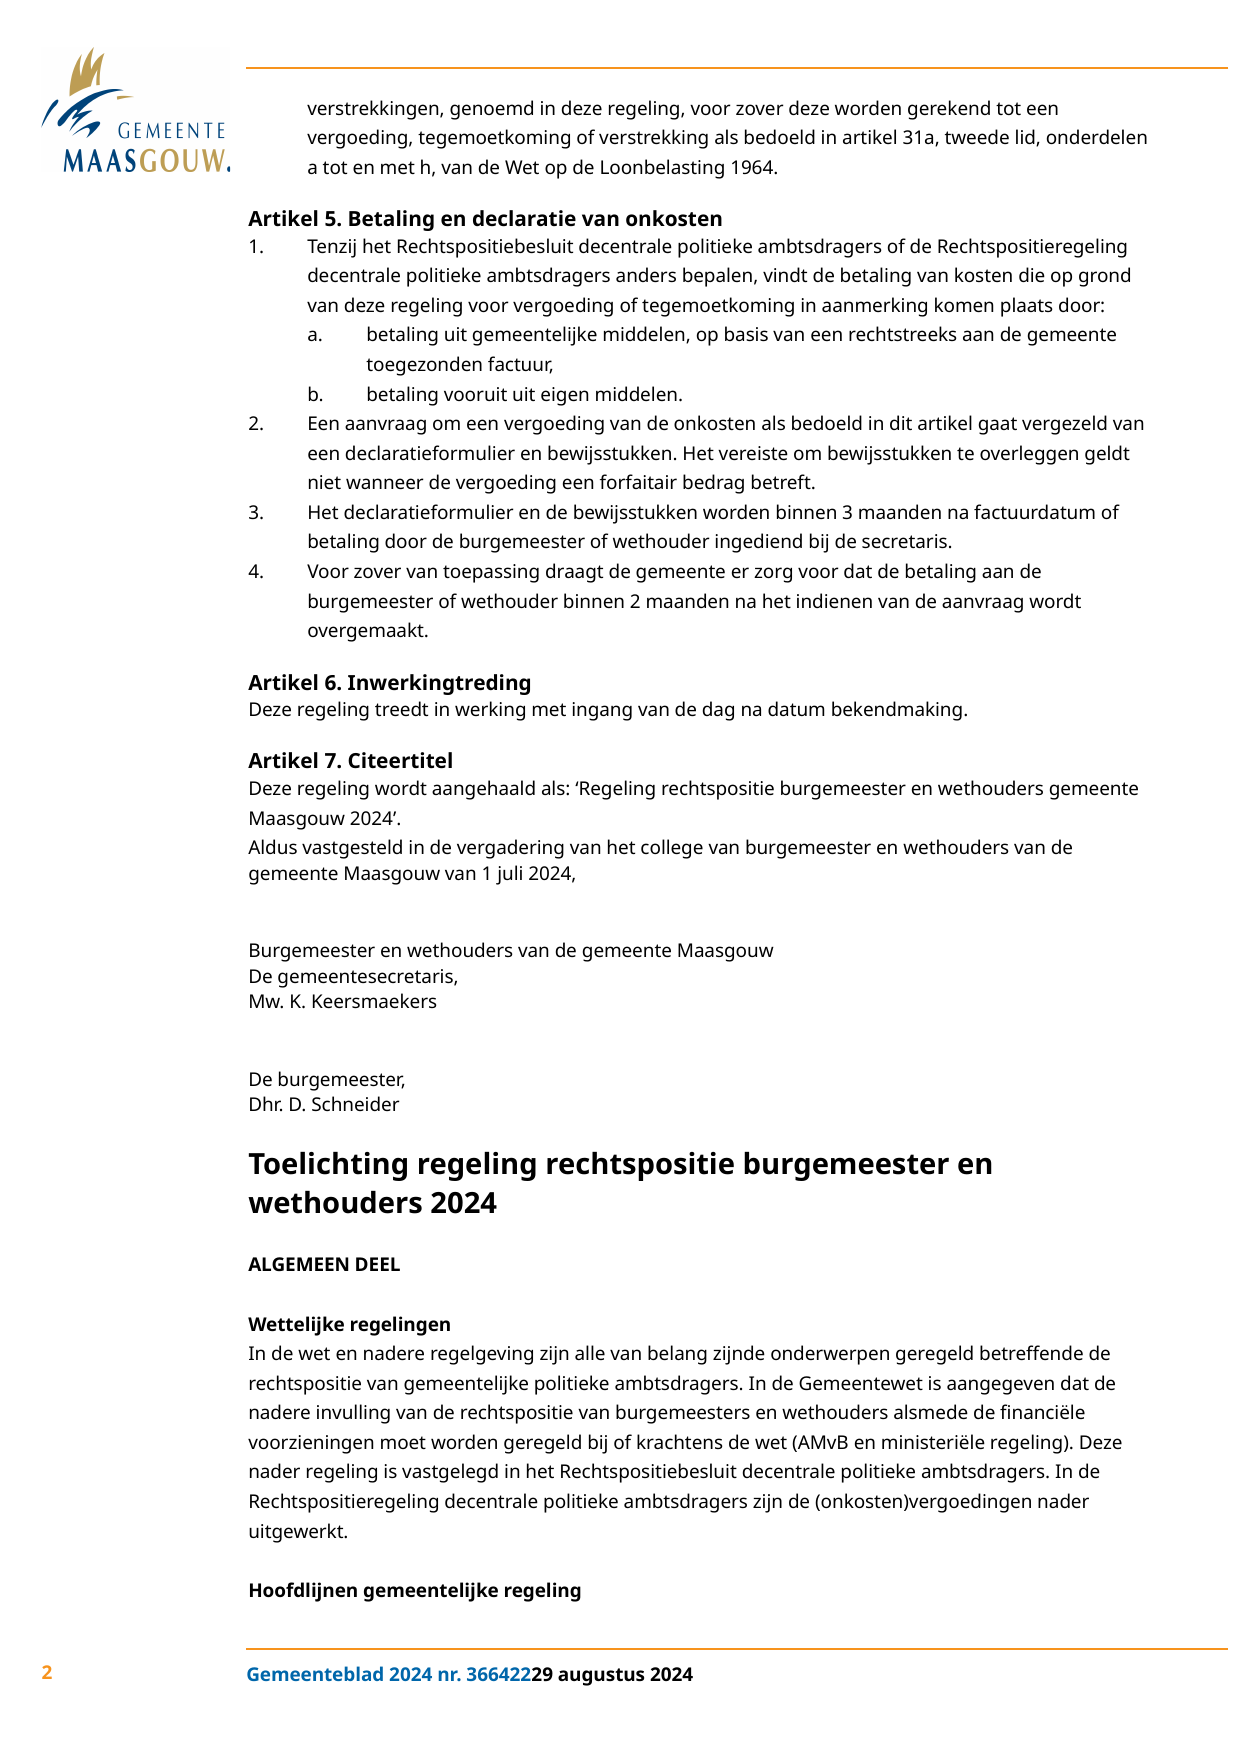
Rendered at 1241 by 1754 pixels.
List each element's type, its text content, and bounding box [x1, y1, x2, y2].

text Mw. K. Keersmaekers [248, 989, 1152, 1014]
text De burgemeester, [248, 1066, 1152, 1092]
text Toelichting regeling rechtspositie burgemeester en wethouders 2024 [248, 1143, 1152, 1222]
list betaling uit gemeentelijke middelen, op basis van een rechtstreeks aan de gemeente toegezonden factuur, [307, 322, 1152, 377]
list Het declaratieformulier en de bewijsstukken worden binnen 3 maanden na factuurdatum of betaling door de burgemeester of wethouder ingediend bij de secretaris. [248, 499, 1152, 554]
text Deze regeling wordt aangehaald als: ‘Regeling rechtspositie burgemeester en wethouders gemeente Maasgouw 2024’. [248, 775, 1152, 830]
text Burgemeester en wethouders van de gemeente Maasgouw [248, 937, 1152, 963]
text Hoofdlijnen gemeentelijke regeling [248, 1577, 1152, 1603]
picture [41, 47, 231, 172]
text In de wet en nadere regelgeving zijn alle van belang zijnde onderwerpen geregeld betreffende de rechtspositie van gemeentelijke politieke ambtsdragers. In de Gemeentewet is aangegeven dat de nadere invulling van de rechtspositie van burgemeesters en wethouders alsmede de financiële voorzieningen moet worden geregeld bij of krachtens de wet (AMvB en ministeriële regeling). Deze nader regeling is vastgelegd in het Rechtspositiebesluit decentrale politieke ambtsdragers. In de Rechtspositieregeling decentrale politieke ambtsdragers zijn de (onkosten)vergoedingen nader uitgewerkt. [248, 1340, 1152, 1543]
list Voor zover van toepassing draagt de gemeente er zorg voor dat de betaling aan de burgemeester of wethouder binnen 2 maanden na het indienen van de aanvraag wordt overgemaakt. [248, 558, 1152, 643]
text Wettelijke regelingen [248, 1311, 1152, 1336]
text De gemeentesecretaris, [248, 963, 1152, 989]
list betaling vooruit uit eigen middelen. [307, 381, 1152, 406]
list Tenzij het Rechtspositiebesluit decentrale politieke ambtsdragers of de Rechtspositieregeling decentrale politieke ambtsdragers anders bepalen, vindt de betaling van kosten die op grond van deze regeling voor vergoeding of tegemoetkoming in aanmerking komen plaats door: [248, 233, 1152, 318]
text Artikel 7. Citeertitel [248, 747, 1152, 775]
text Artikel 6. Inwerkingtreding [248, 668, 1152, 696]
text ALGEMEEN DEEL [248, 1252, 1152, 1277]
text Aldus vastgesteld in de vergadering van het college van burgemeester en wethouders van de gemeente Maasgouw van 1 juli 2024, [248, 834, 1152, 886]
text Artikel 5. Betaling en declaratie van onkosten [248, 204, 1152, 233]
text Dhr. D. Schneider [248, 1092, 1152, 1117]
list Een aanvraag om een vergoeding van de onkosten als bedoeld in dit artikel gaat vergezeld van een declaratieformulier en bewijsstukken. Het vereiste om bewijsstukken te overleggen geldt niet wanneer de vergoeding een forfaitair bedrag betreft. [248, 410, 1152, 495]
text Deze regeling treedt in werking met ingang van de dag na datum bekendmaking. [248, 696, 1152, 722]
list verstrekkingen, genoemd in deze regeling, voor zover deze worden gerekend tot een vergoeding, tegemoetkoming of verstrekking als bedoeld in artikel 31a, tweede lid, onderdelen a tot en met h, van de Wet op de Loonbelasting 1964. [248, 95, 1152, 180]
